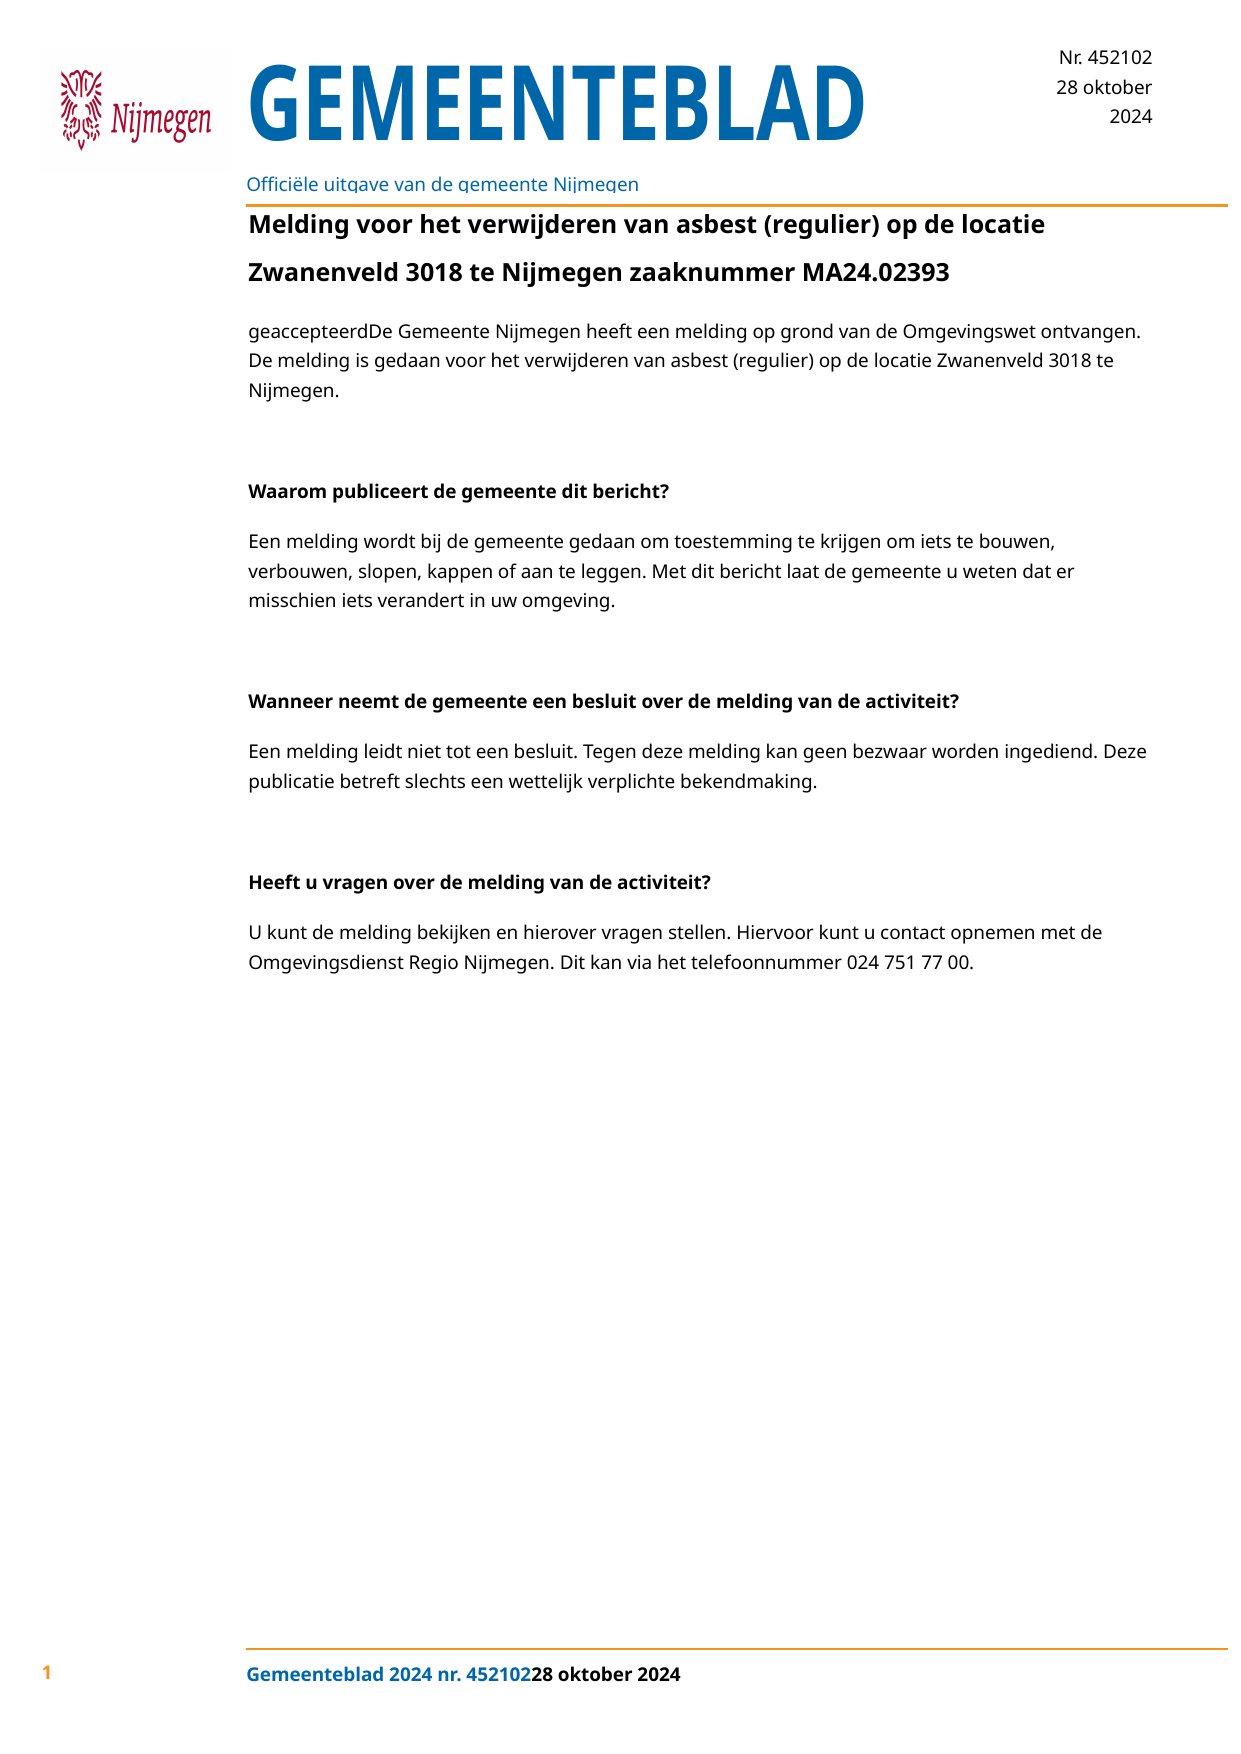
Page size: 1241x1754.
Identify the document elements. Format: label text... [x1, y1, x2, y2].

text Wanneer neemt de gemeente een besluit over de melding van de activiteit? [248, 688, 1152, 714]
text Heeft u vragen over de melding van de activiteit? [248, 869, 1152, 895]
text Een melding leidt niet tot een besluit. Tegen deze melding kan geen bezwaar worden ingediend. Deze publicatie betreft slechts een wettelijk verplichte bekendmaking. [248, 739, 1152, 794]
text Een melding wordt bij de gemeente gedaan om toestemming te krijgen om iets te bouwen, verbouwen, slopen, kappen of aan te leggen. Met dit bericht laat de gemeente u weten dat er misschien iets verandert in uw omgeving. [248, 528, 1152, 613]
text Melding voor het verwijderen van asbest (regulier) op de locatie Zwanenveld 3018 te Nijmegen zaaknummer MA24.02393 [248, 207, 1152, 288]
picture [41, 47, 231, 172]
text U kunt de melding bekijken en hierover vragen stellen. Hiervoor kunt u contact opnemen met de Omgevingsdienst Regio Nijmegen. Dit kan via het telefoonnummer 024 751 77 00. [248, 919, 1152, 975]
text Waarom publiceert de gemeente dit bericht? [248, 478, 1152, 504]
text geaccepteerdDe Gemeente Nijmegen heeft een melding op grond van de Omgevingswet ontvangen. De melding is gedaan voor het verwijderen van asbest (regulier) op de locatie Zwanenveld 3018 te Nijmegen. [248, 318, 1152, 403]
